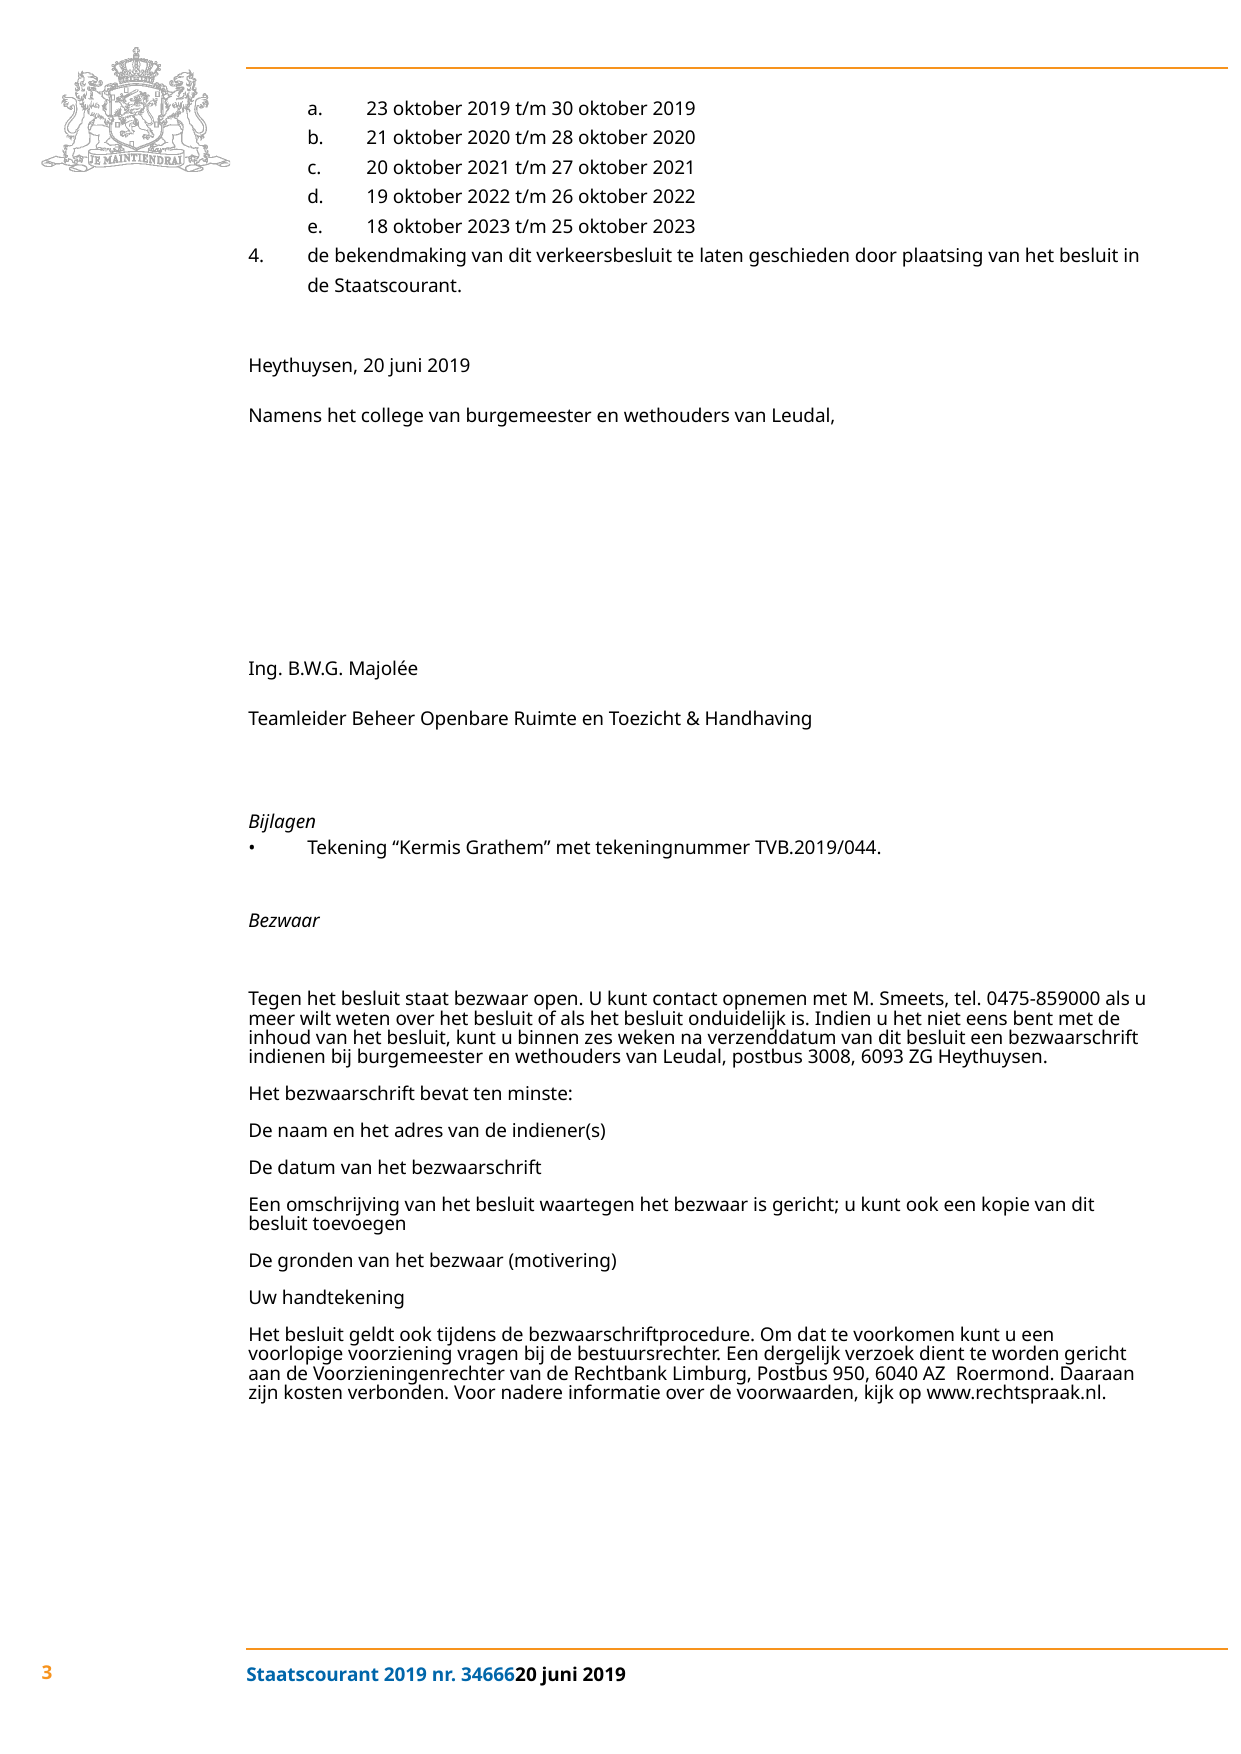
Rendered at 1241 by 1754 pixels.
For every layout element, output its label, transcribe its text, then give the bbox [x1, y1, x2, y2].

list de bekendmaking van dit verkeersbesluit te laten geschieden door plaatsing van het besluit in de Staatscourant. [248, 243, 1152, 298]
text Ing. B.W.G. Majolée [248, 655, 1152, 681]
list 23 oktober 2019 t/m 30 oktober 2019 [307, 95, 1152, 121]
list Tekening “Kermis Grathem” met tekeningnummer TVB.2019/044. [248, 834, 1152, 860]
list 20 oktober 2021 t/m 27 oktober 2021 [307, 154, 1152, 180]
text Bezwaar [248, 907, 1152, 933]
text Namens het college van burgemeester en wethouders van Leudal, [248, 403, 1152, 428]
text Het besluit geldt ook tijdens de bezwaarschriftprocedure. Om dat te voorkomen kunt u een voorlopige voorziening vragen bij de bestuursrechter. Een dergelijk verzoek dient te worden gericht aan de Voorzieningenrechter van de Rechtbank Limburg, Postbus 950, 6040 AZ Roermond. Daaraan zijn kosten verbonden. Voor nadere informatie over de voorwaarden, kijk op www.rechtspraak.nl. [248, 1326, 1152, 1403]
text Het bezwaarschrift bevat ten minste: [248, 1085, 1152, 1104]
text De gronden van het bezwaar (motivering) [248, 1252, 1152, 1271]
picture [41, 47, 231, 172]
text Uw handtekening [248, 1289, 1152, 1308]
list 19 oktober 2022 t/m 26 oktober 2022 [307, 183, 1152, 209]
text Een omschrijving van het besluit waartegen het bezwaar is gericht; u kunt ook een kopie van dit besluit toevoegen [248, 1196, 1152, 1234]
list 18 oktober 2023 t/m 25 oktober 2023 [307, 213, 1152, 239]
text De naam en het adres van de indiener(s) [248, 1122, 1152, 1141]
text Bijlagen [248, 808, 1152, 834]
text Teamleider Beheer Openbare Ruimte en Toezicht & Handhaving [248, 705, 1152, 731]
list 21 oktober 2020 t/m 28 oktober 2020 [307, 124, 1152, 150]
text De datum van het bezwaarschrift [248, 1159, 1152, 1178]
text Heythuysen, 20 juni 2019 [248, 352, 1152, 378]
text Tegen het besluit staat bezwaar open. U kunt contact opnemen met M. Smeets, tel. 0475-859000 als u meer wilt weten over het besluit of als het besluit onduidelijk is. Indien u het niet eens bent met de inhoud van het besluit, kunt u binnen zes weken na verzenddatum van dit besluit een bezwaarschrift indienen bij burgemeester en wethouders van Leudal, postbus 3008, 6093 ZG Heythuysen. [248, 990, 1152, 1067]
